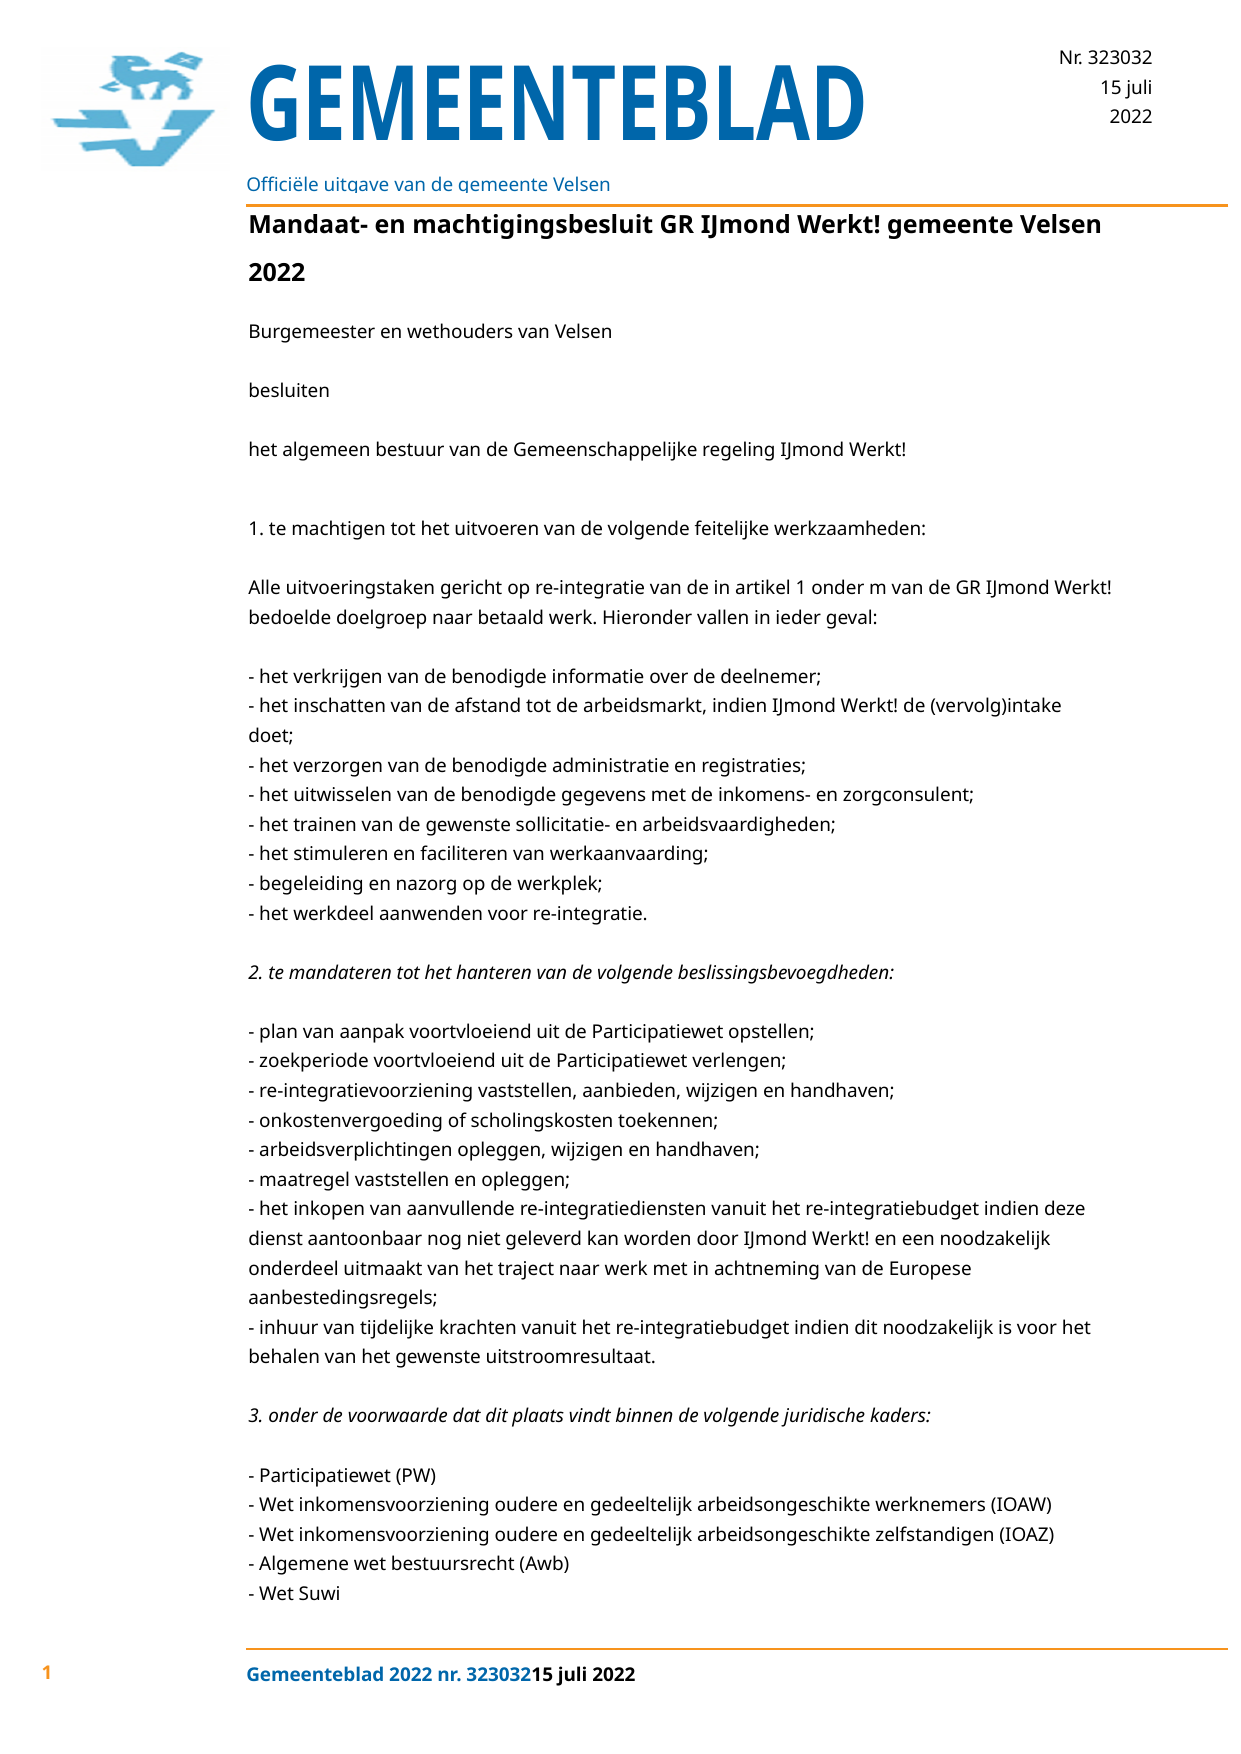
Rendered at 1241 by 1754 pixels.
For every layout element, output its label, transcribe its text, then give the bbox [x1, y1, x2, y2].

text het algemeen bestuur van de Gemeenschappelijke regeling IJmond Werkt! [248, 436, 1152, 462]
text 3. onder de voorwaarde dat dit plaats vindt binnen de volgende juridische kaders: [248, 1403, 1152, 1428]
text besluiten [248, 377, 1152, 403]
text behalen van het gewenste uitstroomresultaat. [248, 1343, 1152, 1369]
text Mandaat- en machtigingsbesluit GR IJmond Werkt! gemeente Velsen 2022 [248, 207, 1152, 288]
text - Participatiewet (PW) [248, 1462, 1152, 1487]
text - Wet inkomensvoorziening oudere en gedeeltelijk arbeidsongeschikte werknemers (IOAW) [248, 1491, 1152, 1517]
text - Wet inkomensvoorziening oudere en gedeeltelijk arbeidsongeschikte zelfstandigen (IOAZ) [248, 1521, 1152, 1547]
text - onkostenvergoeding of scholingskosten toekennen; [248, 1107, 1152, 1132]
text Burgemeester en wethouders van Velsen [248, 318, 1152, 344]
text - Algemene wet bestuursrecht (Awb) [248, 1551, 1152, 1576]
text - het inschatten van de afstand tot de arbeidsmarkt, indien IJmond Werkt! de (vervolg)intake [248, 693, 1152, 718]
text - het trainen van de gewenste sollicitatie- en arbeidsvaardigheden; [248, 811, 1152, 837]
text - re-integratievoorziening vaststellen, aanbieden, wijzigen en handhaven; [248, 1077, 1152, 1103]
text aanbestedingsregels; [248, 1284, 1152, 1310]
text Alle uitvoeringstaken gericht op re-integratie van de in artikel 1 onder m van de GR IJmond Werkt! [248, 574, 1152, 600]
text - begeleiding en nazorg op de werkplek; [248, 870, 1152, 896]
text bedoelde doelgroep naar betaald werk. Hieronder vallen in ieder geval: [248, 604, 1152, 629]
text 2. te mandateren tot het hanteren van de volgende beslissingsbevoegdheden: [248, 959, 1152, 984]
text - het werkdeel aanwenden voor re-integratie. [248, 900, 1152, 925]
picture [41, 47, 231, 172]
text - arbeidsverplichtingen opleggen, wijzigen en handhaven; [248, 1136, 1152, 1162]
text - maatregel vaststellen en opleggen; [248, 1166, 1152, 1192]
text - plan van aanpak voortvloeiend uit de Participatiewet opstellen; [248, 1018, 1152, 1044]
text - het verkrijgen van de benodigde informatie over de deelnemer; [248, 663, 1152, 689]
text - het uitwisselen van de benodigde gegevens met de inkomens- en zorgconsulent; [248, 781, 1152, 807]
text - Wet Suwi [248, 1580, 1152, 1606]
text - zoekperiode voortvloeiend uit de Participatiewet verlengen; [248, 1048, 1152, 1073]
text - het inkopen van aanvullende re-integratiediensten vanuit het re-integratiebudget indien deze [248, 1196, 1152, 1221]
text - het stimuleren en faciliteren van werkaanvaarding; [248, 841, 1152, 866]
text - inhuur van tijdelijke krachten vanuit het re-integratiebudget indien dit noodzakelijk is voor het [248, 1314, 1152, 1339]
text dienst aantoonbaar nog niet geleverd kan worden door IJmond Werkt! en een noodzakelijk [248, 1225, 1152, 1251]
text - het verzorgen van de benodigde administratie en registraties; [248, 752, 1152, 777]
text 1. te machtigen tot het uitvoeren van de volgende feitelijke werkzaamheden: [248, 515, 1152, 541]
text doet; [248, 722, 1152, 748]
text onderdeel uitmaakt van het traject naar werk met in achtneming van de Europese [248, 1255, 1152, 1280]
